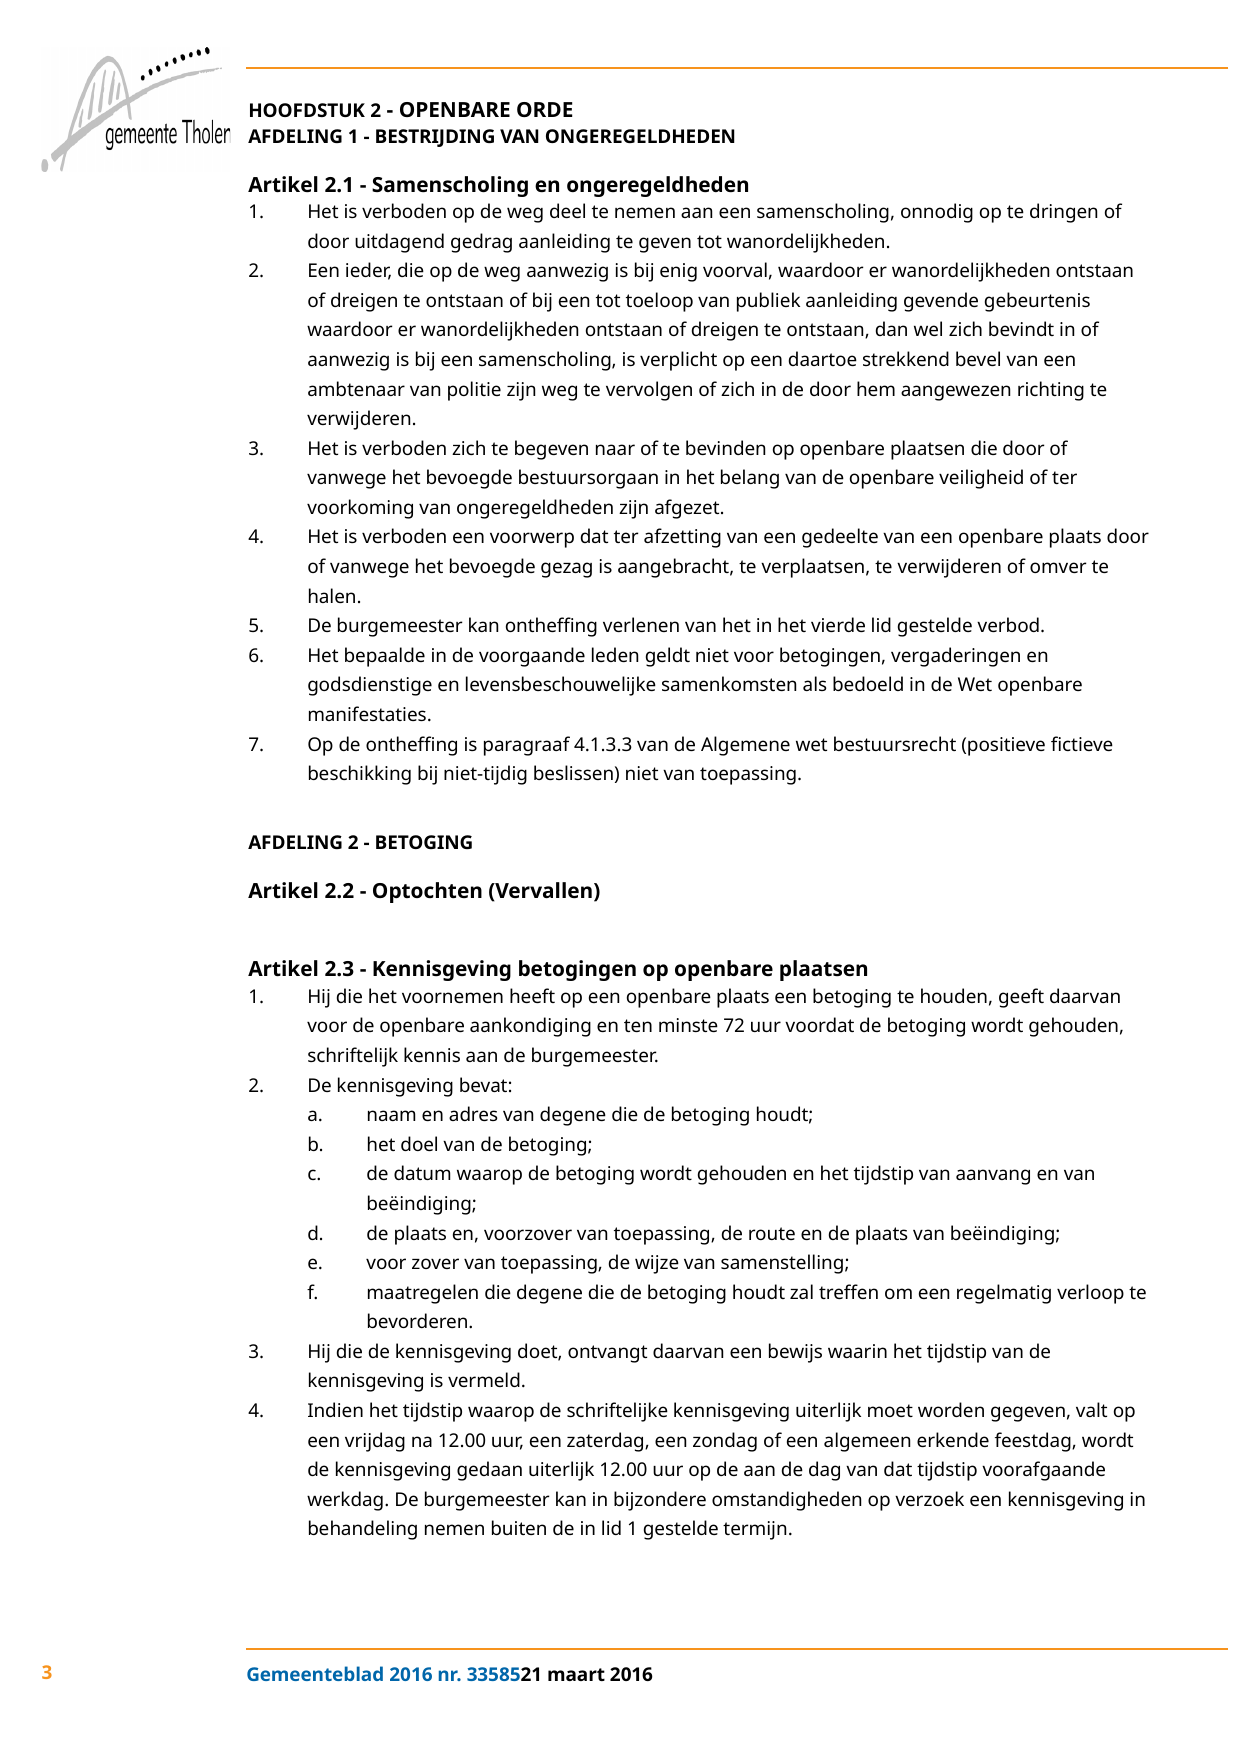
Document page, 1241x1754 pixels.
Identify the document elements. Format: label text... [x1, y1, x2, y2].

list Een ieder, die op de weg aanwezig is bij enig voorval, waardoor er wanordelijkheden ontstaan of dreigen te ontstaan of bij een tot toeloop van publiek aanleiding gevende gebeurtenis waardoor er wanordelijkheden ontstaan of dreigen te ontstaan, dan wel zich bevindt in of aanwezig is bij een samenscholing, is verplicht op een daartoe strekkend bevel van een ambtenaar van politie zijn weg te vervolgen of zich in de door hem aangewezen richting te verwijderen. [248, 257, 1152, 431]
list Het is verboden zich te begeven naar of te bevinden op openbare plaatsen die door of vanwege het bevoegde bestuursorgaan in het belang van de openbare veiligheid of ter voorkoming van ongeregeldheden zijn afgezet. [248, 435, 1152, 520]
list voor zover van toepassing, de wijze van samenstelling; [307, 1249, 1152, 1275]
text Artikel 2.1 - Samenscholing en ongeregeldheden [248, 170, 1152, 198]
picture [41, 47, 231, 172]
list Hij die de kennisgeving doet, ontvangt daarvan een bewijs waarin het tijdstip van de kennisgeving is vermeld. [248, 1338, 1152, 1393]
list Indien het tijdstip waarop de schriftelijke kennisgeving uiterlijk moet worden gegeven, valt op een vrijdag na 12.00 uur, een zaterdag, een zondag of een algemeen erkende feestdag, wordt de kennisgeving gedaan uiterlijk 12.00 uur op de aan de dag van dat tijdstip voorafgaande werkdag. De burgemeester kan in bijzondere omstandigheden op verzoek een kennisgeving in behandeling nemen buiten de in lid 1 gestelde termijn. [248, 1397, 1152, 1541]
list Hij die het voornemen heeft op een openbare plaats een betoging te houden, geeft daarvan voor de openbare aankondiging en ten minste 72 uur voordat de betoging wordt gehouden, schriftelijk kennis aan de burgemeester. [248, 983, 1152, 1068]
list De burgemeester kan ontheffing verlenen van het in het vierde lid gestelde verbod. [248, 612, 1152, 638]
list het doel van de betoging; [307, 1131, 1152, 1157]
text HOOFDSTUK 2 - OPENBARE ORDE [248, 95, 1152, 123]
list de datum waarop de betoging wordt gehouden en het tijdstip van aanvang en van beëindiging; [307, 1161, 1152, 1216]
list Het is verboden een voorwerp dat ter afzetting van een gedeelte van een openbare plaats door of vanwege het bevoegde gezag is aangebracht, te verplaatsen, te verwijderen of omver te halen. [248, 524, 1152, 608]
text AFDELING 2 - BETOGING [248, 829, 1152, 855]
text Artikel 2.2 - Optochten (Vervallen) [248, 876, 1152, 904]
list maatregelen die degene die de betoging houdt zal treffen om een regelmatig verloop te bevorderen. [307, 1279, 1152, 1334]
list de plaats en, voorzover van toepassing, de route en de plaats van beëindiging; [307, 1220, 1152, 1245]
text Artikel 2.3 - Kennisgeving betogingen op openbare plaatsen [248, 954, 1152, 983]
list Het bepaalde in de voorgaande leden geldt niet voor betogingen, vergaderingen en godsdienstige en levensbeschouwelijke samenkomsten als bedoeld in de Wet openbare manifestaties. [248, 642, 1152, 727]
list Op de ontheffing is paragraaf 4.1.3.3 van de Algemene wet bestuursrecht (positieve fictieve beschikking bij niet-tijdig beslissen) niet van toepassing. [248, 731, 1152, 786]
text AFDELING 1 - BESTRIJDING VAN ONGEREGELDHEDEN [248, 123, 1152, 149]
list De kennisgeving bevat: [248, 1072, 1152, 1097]
list naam en adres van degene die de betoging houdt; [307, 1101, 1152, 1127]
list Het is verboden op de weg deel te nemen aan een samenscholing, onnodig op te dringen of door uitdagend gedrag aanleiding te geven tot wanordelijkheden. [248, 198, 1152, 253]
